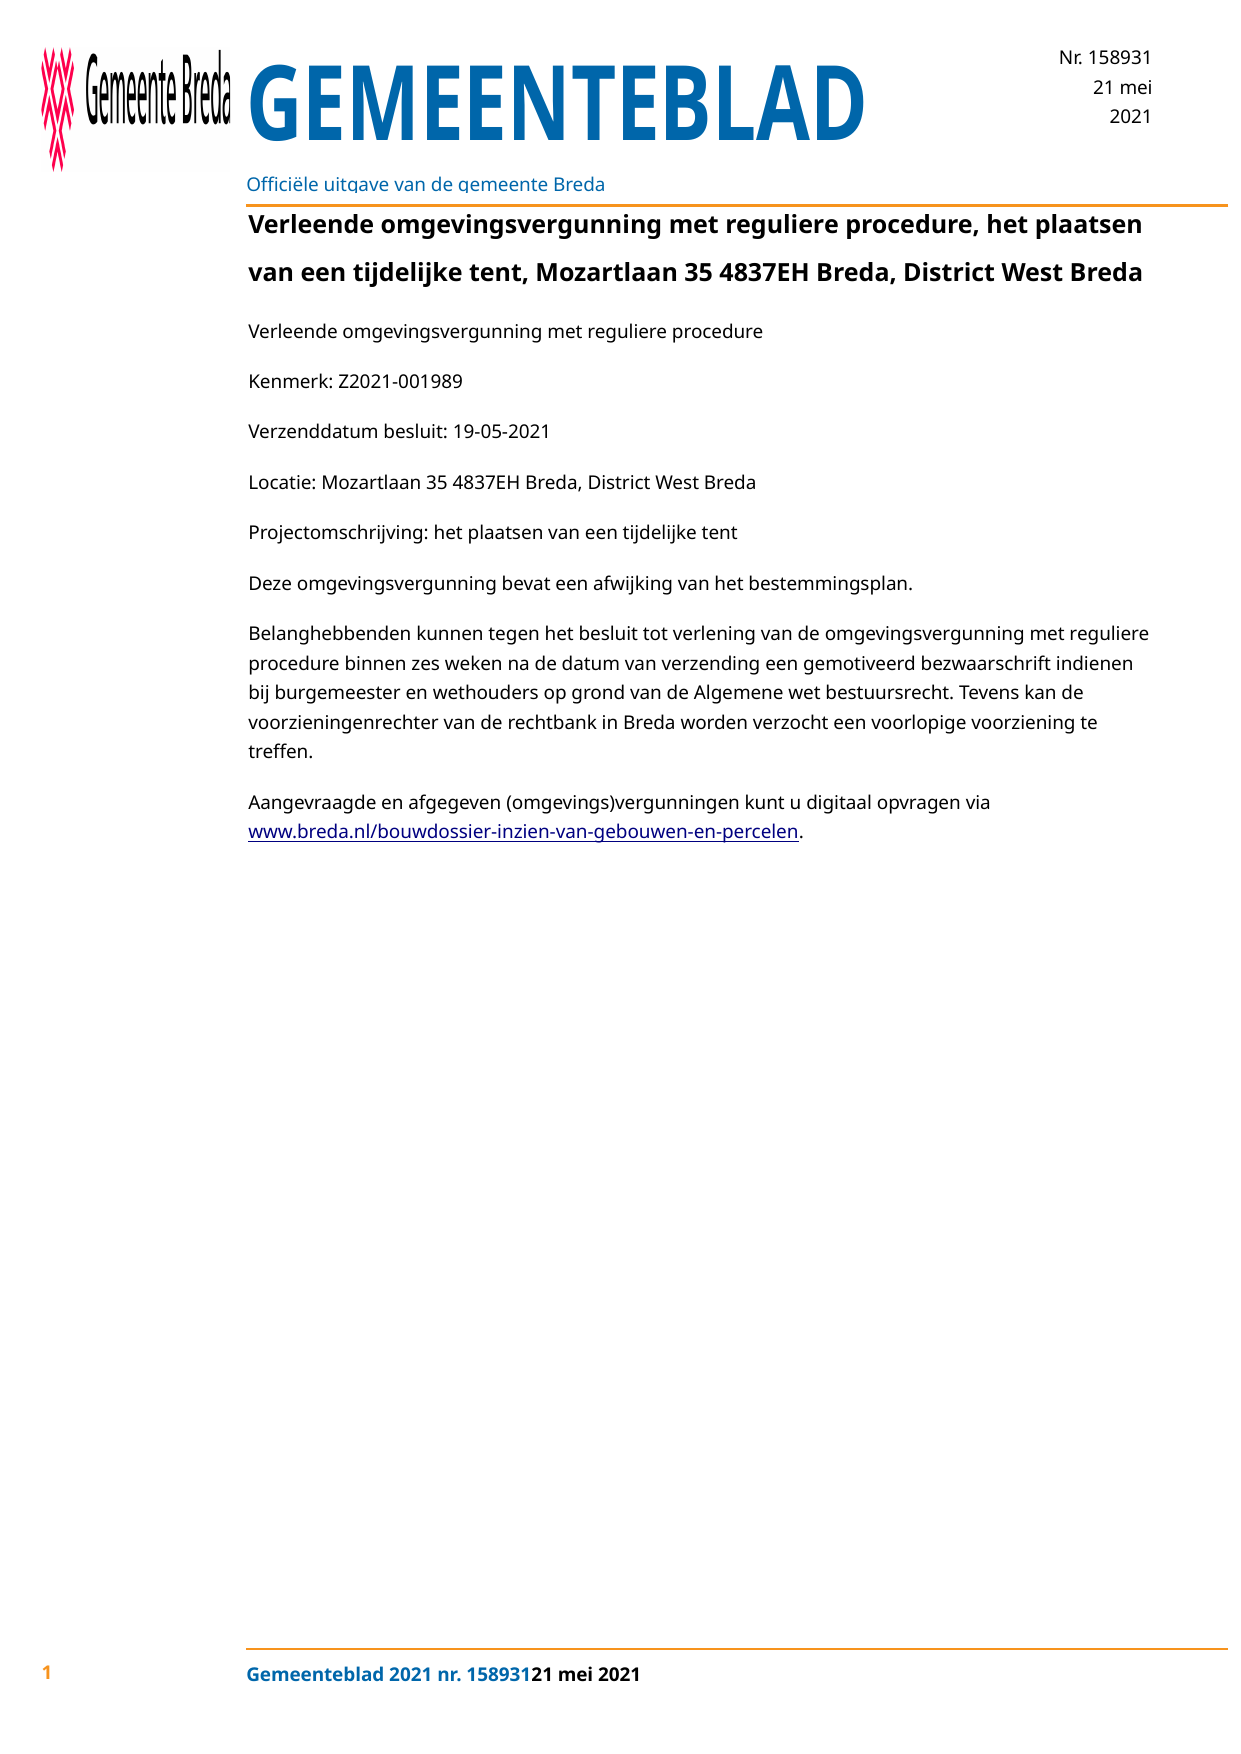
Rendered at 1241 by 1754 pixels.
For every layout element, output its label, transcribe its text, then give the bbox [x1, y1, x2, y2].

text Aangevraagde en afgegeven (omgevings)vergunningen kunt u digitaal opvragen via www.breda.nl/bouwdossier-inzien-van-gebouwen-en-percelen. [248, 789, 1152, 844]
text Projectomschrijving: het plaatsen van een tijdelijke tent [248, 519, 1152, 545]
text Verzenddatum besluit: 19-05-2021 [248, 419, 1152, 444]
text Verleende omgevingsvergunning met reguliere procedure [248, 318, 1152, 344]
text Locatie: Mozartlaan 35 4837EH Breda, District West Breda [248, 469, 1152, 495]
text Verleende omgevingsvergunning met reguliere procedure, het plaatsen van een tijdelijke tent, Mozartlaan 35 4837EH Breda, District West Breda [248, 207, 1152, 288]
text Belanghebbenden kunnen tegen het besluit tot verlening van de omgevingsvergunning met reguliere procedure binnen zes weken na de datum van verzending een gemotiveerd bezwaarschrift indienen bij burgemeester en wethouders op grond van de Algemene wet bestuursrecht. Tevens kan de voorzieningenrechter van de rechtbank in Breda worden verzocht een voorlopige voorziening te treffen. [248, 620, 1152, 764]
picture [41, 47, 231, 172]
text Kenmerk: Z2021-001989 [248, 368, 1152, 394]
text Deze omgevingsvergunning bevat een afwijking van het bestemmingsplan. [248, 570, 1152, 596]
